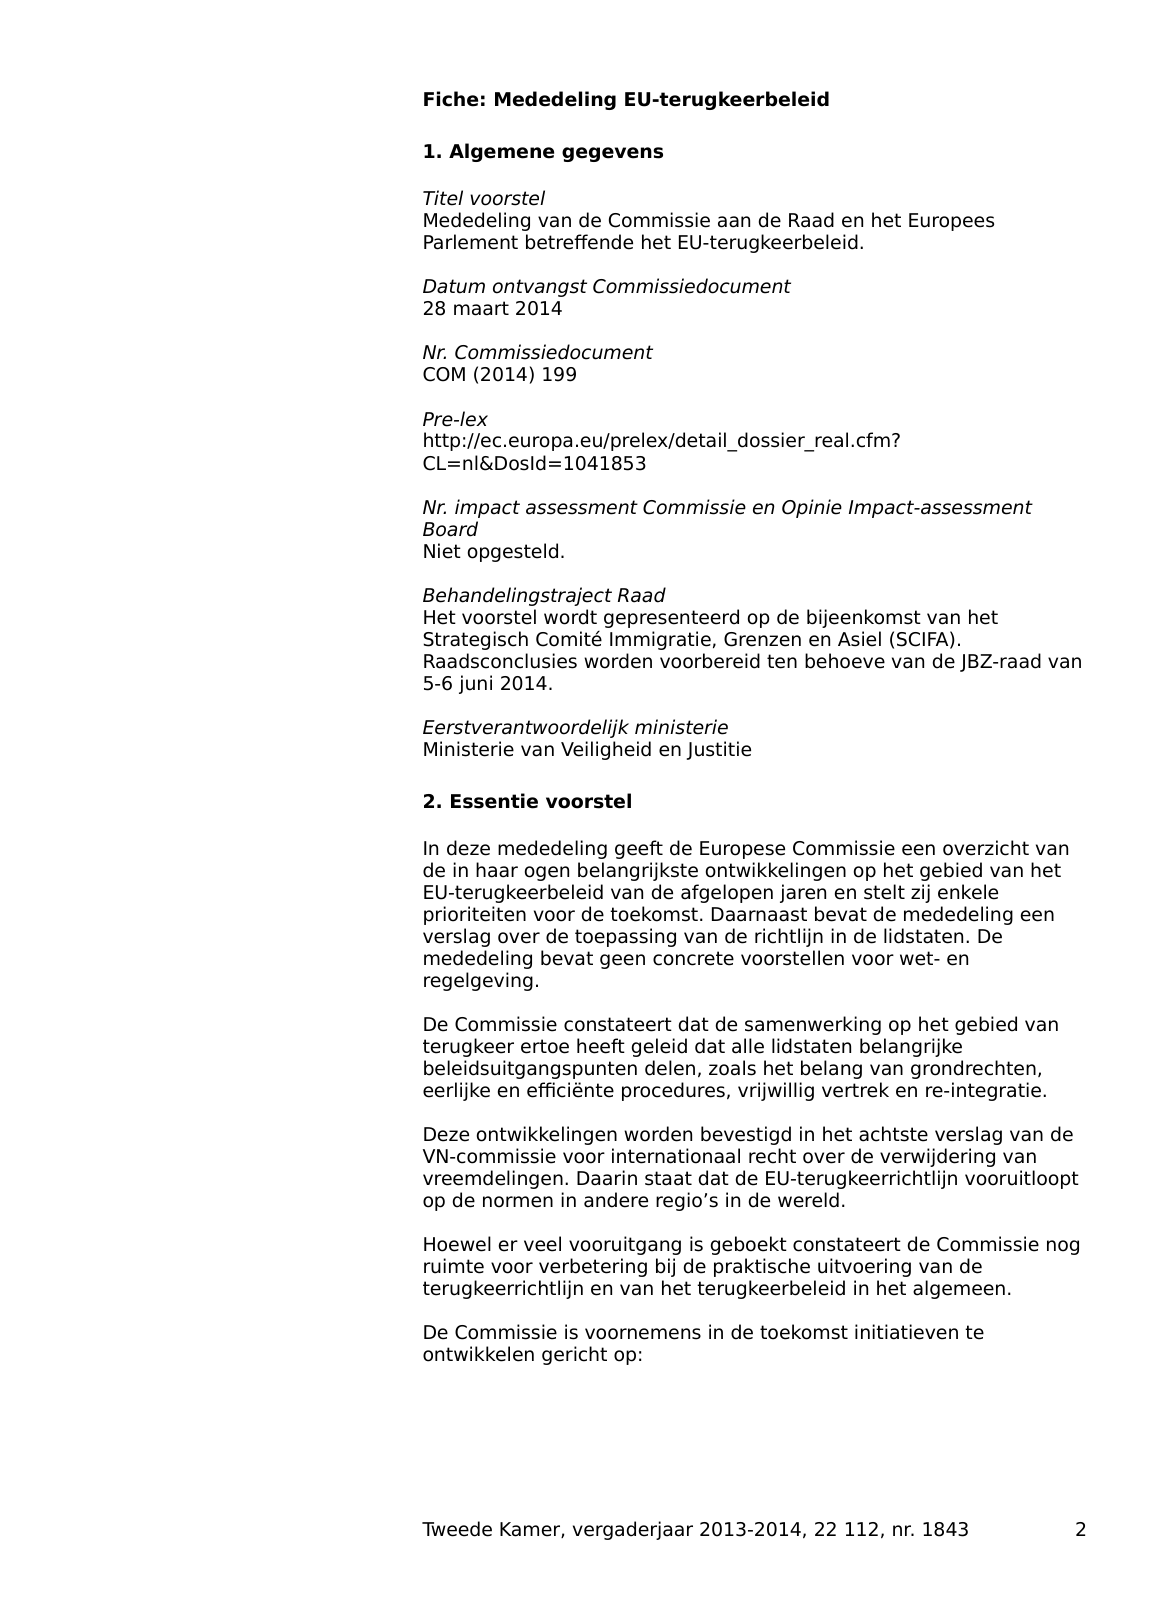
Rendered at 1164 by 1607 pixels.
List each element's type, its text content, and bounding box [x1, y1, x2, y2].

text Niet opgesteld. [422, 541, 1087, 562]
text De Commissie constateert dat de samenwerking op het gebied van terugkeer ertoe heeft geleid dat alle lidstaten belangrijke beleidsuitgangspunten delen, zoals het belang van grondrechten, eerlijke en efficiënte procedures, vrijwillig vertrek en re-integratie. [422, 1014, 1087, 1102]
subtitle Fiche: Mededeling EU-terugkeerbeleid [422, 89, 1087, 111]
text 28 maart 2014 [422, 298, 1087, 320]
text Pre-lex [422, 408, 1087, 430]
text Ministerie van Veiligheid en Justitie [422, 739, 1087, 761]
text Het voorstel wordt gepresenteerd op de bijeenkomst van het Strategisch Comité Immigratie, Grenzen en Asiel (SCIFA). Raadsconclusies worden voorbereid ten behoeve van de JBZ-raad van 5-6 juni 2014. [422, 607, 1087, 694]
text Nr. impact assessment Commissie en Opinie Impact-assessment Board [422, 497, 1087, 541]
subtitle 2. Essentie voorstel [422, 791, 1087, 813]
text http://ec.europa.eu/prelex/detail_dossier_real.cfm?CL=nl&DosId=1041853 [422, 430, 1087, 474]
text Nr. Commissiedocument [422, 342, 1087, 364]
text Hoewel er veel vooruitgang is geboekt constateert de Commissie nog ruimte voor verbetering bij de praktische uitvoering van de terugkeerrichtlijn en van het terugkeerbeleid in het algemeen. [422, 1234, 1087, 1300]
text De Commissie is voornemens in de toekomst initiatieven te ontwikkelen gericht op: [422, 1322, 1087, 1366]
text Eerstverantwoordelijk ministerie [422, 717, 1087, 739]
subtitle 1. Algemene gegevens [422, 141, 1087, 163]
text Mededeling van de Commissie aan de Raad en het Europees Parlement betreffende het EU-terugkeerbeleid. [422, 210, 1087, 254]
text Datum ontvangst Commissiedocument [422, 276, 1087, 298]
text COM (2014) 199 [422, 364, 1087, 386]
text Behandelingstraject Raad [422, 585, 1087, 607]
text Titel voorstel [422, 188, 1087, 210]
text Deze ontwikkelingen worden bevestigd in het achtste verslag van de VN-commissie voor internationaal recht over de verwijdering van vreemdelingen. Daarin staat dat de EU-terugkeerrichtlijn vooruitloopt op de normen in andere regio’s in de wereld. [422, 1124, 1087, 1212]
text In deze mededeling geeft de Europese Commissie een overzicht van de in haar ogen belangrijkste ontwikkelingen op het gebied van het EU-terugkeerbeleid van de afgelopen jaren en stelt zij enkele prioriteiten voor de toekomst. Daarnaast bevat de mededeling een verslag over de toepassing van de richtlijn in de lidstaten. De mededeling bevat geen concrete voorstellen voor wet- en regelgeving. [422, 838, 1087, 992]
